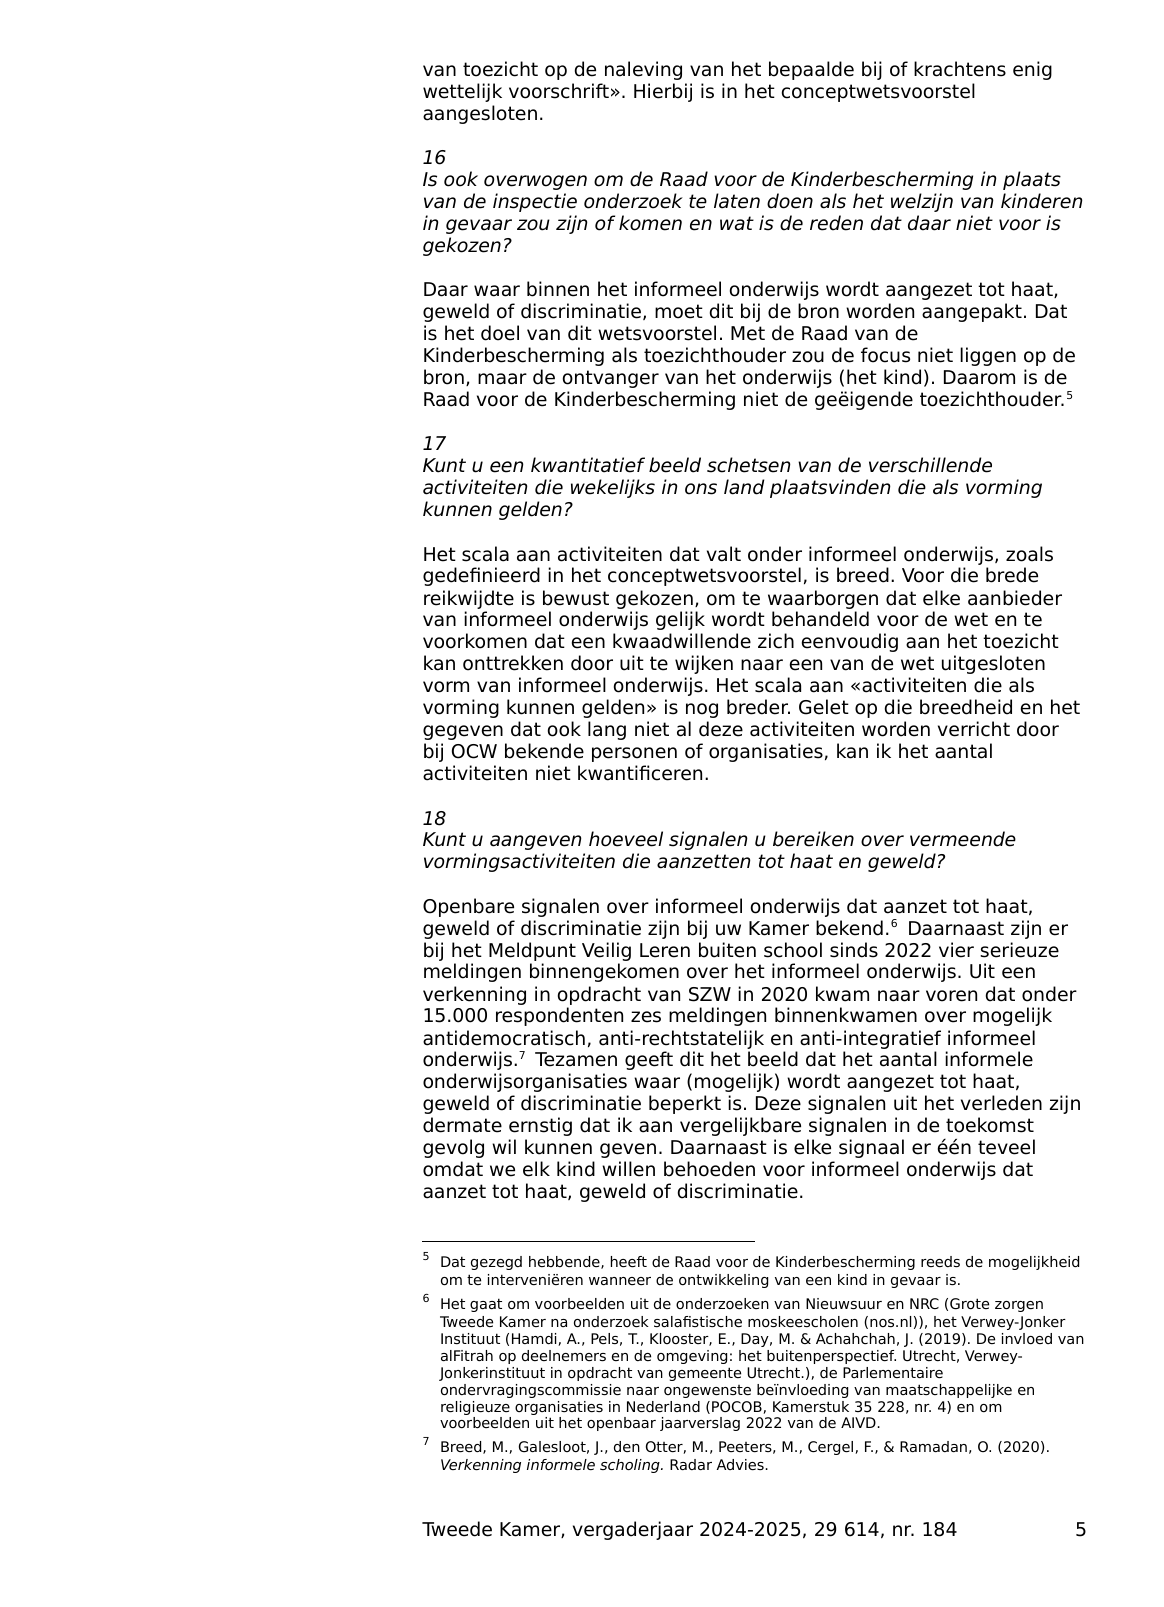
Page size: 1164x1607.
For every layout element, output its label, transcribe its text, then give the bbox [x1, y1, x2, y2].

text Kunt u aangeven hoeveel signalen u bereiken over vermeende vormingsactiviteiten die aanzetten tot haat en geweld? [422, 829, 1087, 873]
text Breed, M., Galesloot, J., den Otter, M., Peeters, M., Cergel, F., & Ramadan, O. (2020). Verkenning informele scholing. Radar Advies. [422, 1435, 1087, 1474]
text Kunt u een kwantitatief beeld schetsen van de verschillende activiteiten die wekelijks in ons land plaatsvinden die als vorming kunnen gelden? [422, 455, 1087, 521]
text Daar waar binnen het informeel onderwijs wordt aangezet tot haat, geweld of discriminatie, moet dit bij de bron worden aangepakt. Dat is het doel van dit wetsvoorstel. Met de Raad van de Kinderbescherming als toezichthouder zou de focus niet liggen op de bron, maar de ontvanger van het onderwijs (het kind). Daarom is de Raad voor de Kinderbescherming niet de geëigende toezichthouder. [422, 279, 1087, 411]
text 17 [422, 433, 1087, 455]
text 16 [422, 147, 1087, 169]
text Het scala aan activiteiten dat valt onder informeel onderwijs, zoals gedefinieerd in het conceptwetsvoorstel, is breed. Voor die brede reikwijdte is bewust gekozen, om te waarborgen dat elke aanbieder van informeel onderwijs gelijk wordt behandeld voor de wet en te voorkomen dat een kwaadwillende zich eenvoudig aan het toezicht kan onttrekken door uit te wijken naar een van de wet uitgesloten vorm van informeel onderwijs. Het scala aan «activiteiten die als vorming kunnen gelden» is nog breder. Gelet op die breedheid en het gegeven dat ook lang niet al deze activiteiten worden verricht door bij OCW bekende personen of organisaties, kan ik het aantal activiteiten niet kwantificeren. [422, 543, 1087, 785]
text van toezicht op de naleving van het bepaalde bij of krachtens enig wettelijk voorschrift». Hierbij is in het conceptwetsvoorstel aangesloten. [422, 59, 1087, 125]
text 18 [422, 807, 1087, 829]
text Dat gezegd hebbende, heeft de Raad voor de Kinderbescherming reeds de mogelijkheid om te interveniëren wanneer de ontwikkeling van een kind in gevaar is. [422, 1250, 1087, 1289]
text Openbare signalen over informeel onderwijs dat aanzet tot haat, geweld of discriminatie zijn bij uw Kamer bekend. Daarnaast zijn er bij het Meldpunt Veilig Leren buiten school sinds 2022 vier serieuze meldingen binnengekomen over het informeel onderwijs. Uit een verkenning in opdracht van SZW in 2020 kwam naar voren dat onder 15.000 respondenten zes meldingen binnenkwamen over mogelijk antidemocratisch, anti-rechtstatelijk en anti-integratief informeel onderwijs. Tezamen geeft dit het beeld dat het aantal informele onderwijsorganisaties waar (mogelijk) wordt aangezet tot haat, geweld of discriminatie beperkt is. Deze signalen uit het verleden zijn dermate ernstig dat ik aan vergelijkbare signalen in de toekomst gevolg wil kunnen geven. Daarnaast is elke signaal er één teveel omdat we elk kind willen behoeden voor informeel onderwijs dat aanzet tot haat, geweld of discriminatie. [422, 896, 1087, 1203]
text Het gaat om voorbeelden uit de onderzoeken van Nieuwsuur en NRC (Grote zorgen Tweede Kamer na onderzoek salafistische moskeescholen (nos.nl)), het Verwey-Jonker Instituut (Hamdi, A., Pels, T., Klooster, E., Day, M. & Achahchah, J. (2019). De invloed van alFitrah op deelnemers en de omgeving: het buitenperspectief. Utrecht, Verwey-Jonkerinstituut in opdracht van gemeente Utrecht.), de Parlementaire ondervragingscommissie naar ongewenste beïnvloeding van maatschappelijke en religieuze organisaties in Nederland (POCOB, Kamerstuk 35 228, nr. 4) en om voorbeelden uit het openbaar jaarverslag 2022 van de AIVD. [422, 1292, 1087, 1432]
text Is ook overwogen om de Raad voor de Kinderbescherming in plaats van de inspectie onderzoek te laten doen als het welzijn van kinderen in gevaar zou zijn of komen en wat is de reden dat daar niet voor is gekozen? [422, 169, 1087, 257]
